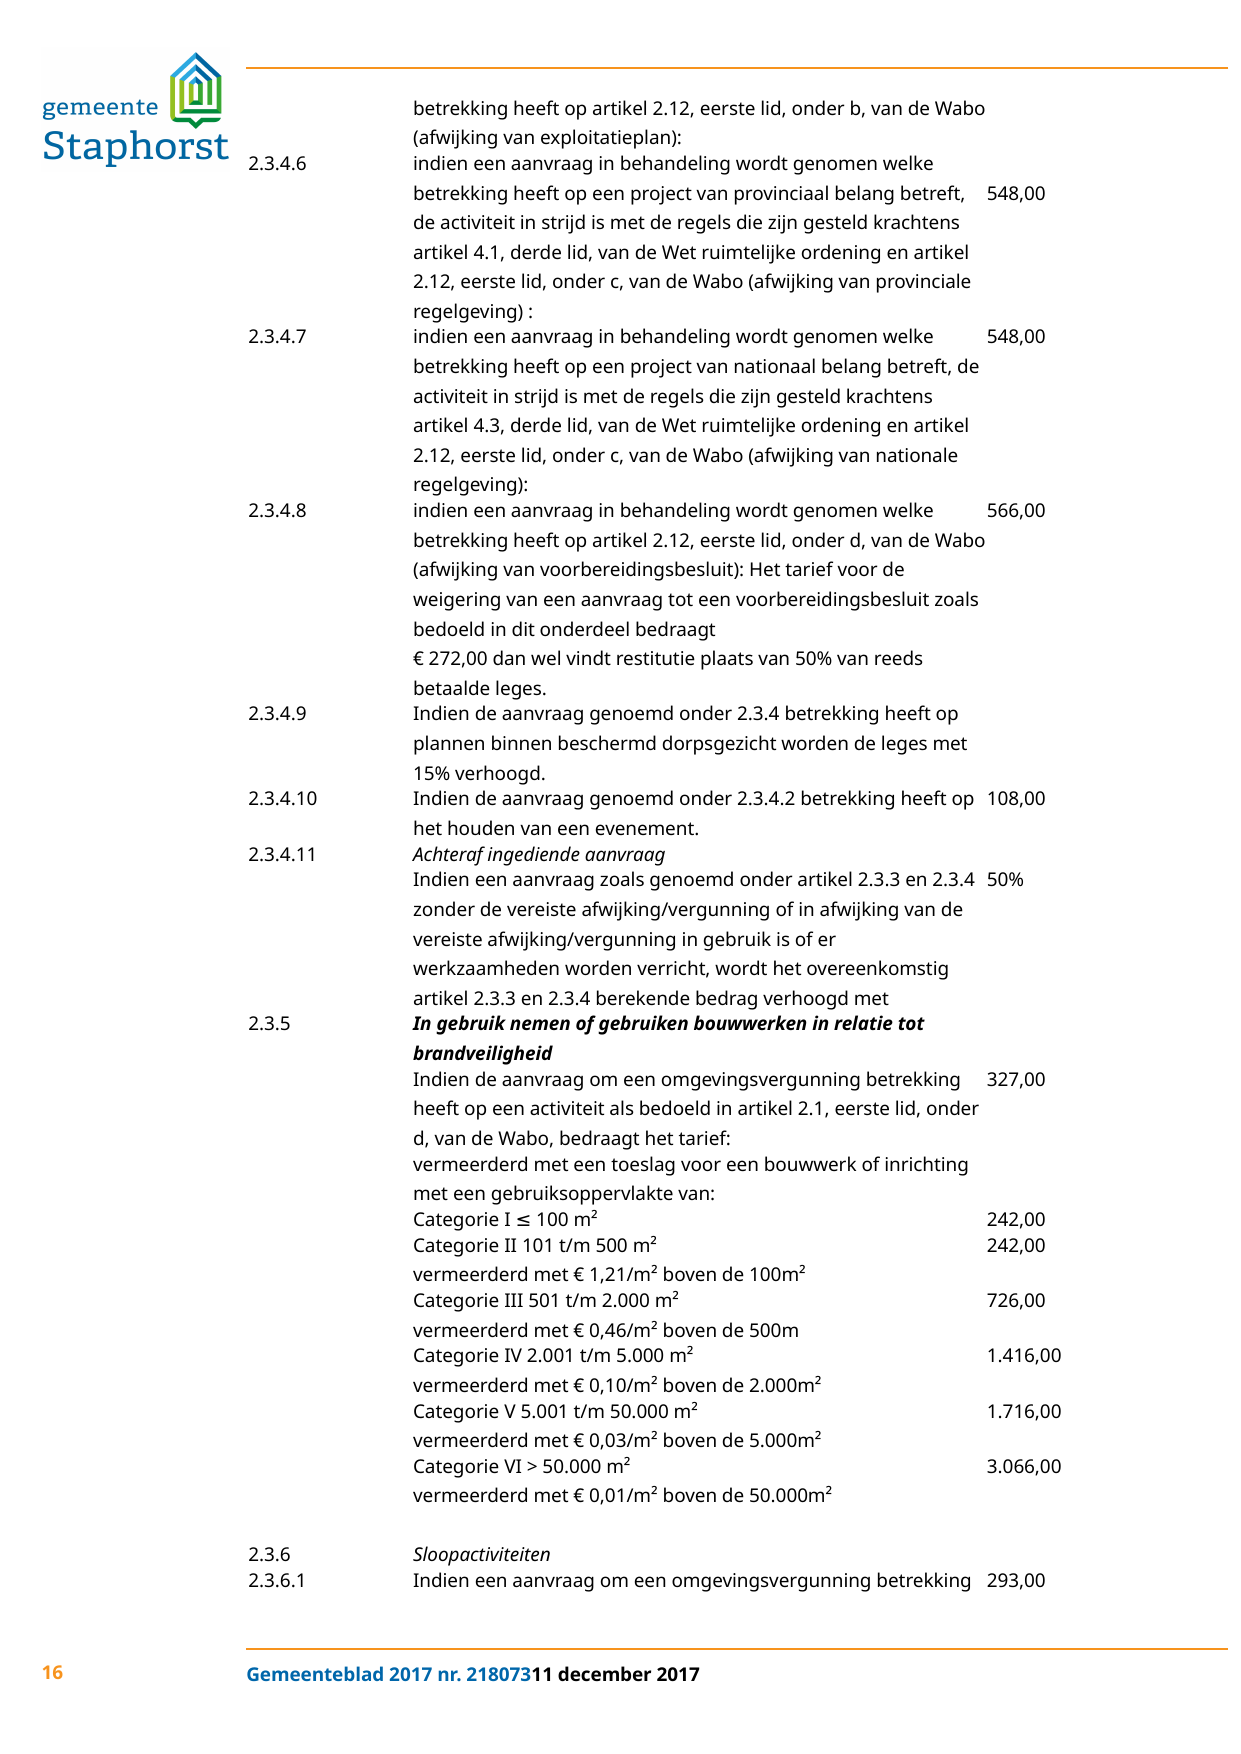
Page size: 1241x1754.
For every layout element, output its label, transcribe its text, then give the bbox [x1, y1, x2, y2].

table_cell vermeerderd met een toeslag voor een bouwwerk of inrichting met een gebruiksoppervlakte van: [413, 1151, 987, 1206]
table_header Sloopactiviteiten [413, 1541, 987, 1567]
table_cell 3.066,00 [987, 1453, 1152, 1508]
table_cell 2.3.4.10 [248, 786, 413, 841]
table_cell [248, 1151, 413, 1206]
table_cell 1.416,00 [987, 1343, 1152, 1398]
table_cell Categorie IV 2.001 t/m 5.000 m² vermeerderd met € 0,10/m² boven de 2.000m² [413, 1343, 987, 1398]
table_cell Categorie II 101 t/m 500 m² vermeerderd met € 1,21/m² boven de 100m² [413, 1232, 987, 1287]
table_cell 2.3.4.7 [248, 324, 413, 497]
table_cell [248, 1343, 413, 1398]
table_cell Indien de aanvraag genoemd onder 2.3.4 betrekking heeft op plannen binnen beschermd dorpsgezicht worden de leges met 15% verhoogd. [413, 701, 987, 786]
table_cell [248, 95, 413, 150]
table_cell Achteraf ingediende aanvraag [413, 841, 987, 867]
table_cell 2.3.5 [248, 1011, 413, 1066]
table_cell 2.3.4.11 [248, 841, 413, 867]
table_cell 2.3.4.6 [248, 150, 413, 324]
table_cell Categorie III 501 t/m 2.000 m² vermeerderd met € 0,46/m² boven de 500m [413, 1287, 987, 1342]
table_cell [248, 867, 413, 1011]
table_cell 108,00 [987, 786, 1152, 841]
table_cell indien een aanvraag in behandeling wordt genomen welke betrekking heeft op artikel 2.12, eerste lid, onder d, van de Wabo (afwijking van voorbereidingsbesluit): Het tarief voor de weigering van een aanvraag tot een voorbereidingsbesluit zoals bedoeld in dit onderdeel bedraagt € 272,00 dan wel vindt restitutie plaats van 50% van reeds betaalde leges. [413, 498, 987, 701]
table_cell In gebruik nemen of gebruiken bouwwerken in relatie tot brandveiligheid [413, 1011, 987, 1066]
table_cell [248, 1398, 413, 1453]
table_cell [987, 701, 1152, 786]
table_cell 2.3.6.1 [248, 1567, 413, 1593]
table_cell 548,00 [987, 324, 1152, 497]
picture [41, 47, 231, 172]
table_cell indien een aanvraag in behandeling wordt genomen welke betrekking heeft op een project van provinciaal belang betreft, de activiteit in strijd is met de regels die zijn gesteld krachtens artikel 4.1, derde lid, van de Wet ruimtelijke ordening en artikel 2.12, eerste lid, onder c, van de Wabo (afwijking van provinciale regelgeving) : [413, 150, 987, 324]
table_cell [248, 1287, 413, 1342]
table_header 2.3.6 [248, 1541, 413, 1567]
table_cell 2.3.4.8 [248, 498, 413, 701]
table_cell betrekking heeft op artikel 2.12, eerste lid, onder b, van de Wabo (afwijking van exploitatieplan): [413, 95, 987, 150]
table_cell 50% [987, 867, 1152, 1011]
table_cell indien een aanvraag in behandeling wordt genomen welke betrekking heeft op een project van nationaal belang betreft, de activiteit in strijd is met de regels die zijn gesteld krachtens artikel 4.3, derde lid, van de Wet ruimtelijke ordening en artikel 2.12, eerste lid, onder c, van de Wabo (afwijking van nationale regelgeving): [413, 324, 987, 497]
table_cell Categorie VI > 50.000 m² vermeerderd met € 0,01/m² boven de 50.000m² [413, 1453, 987, 1508]
table_cell 327,00 [987, 1066, 1152, 1151]
table_cell [248, 1206, 413, 1232]
table_cell 2.3.4.9 [248, 701, 413, 786]
table_cell [248, 1453, 413, 1508]
table_cell Indien een aanvraag om een omgevingsvergunning betrekking [413, 1567, 987, 1593]
table_cell 242,00 [987, 1232, 1152, 1287]
table_cell [987, 841, 1152, 867]
table_cell Indien een aanvraag zoals genoemd onder artikel 2.3.3 en 2.3.4 zonder de vereiste afwijking/vergunning of in afwijking van de vereiste afwijking/vergunning in gebruik is of er werkzaamheden worden verricht, wordt het overeenkomstig artikel 2.3.3 en 2.3.4 berekende bedrag verhoogd met [413, 867, 987, 1011]
table_cell 242,00 [987, 1206, 1152, 1232]
table_cell 566,00 [987, 498, 1152, 701]
table_cell [248, 1066, 413, 1151]
table_cell 1.716,00 [987, 1398, 1152, 1453]
table_cell 726,00 [987, 1287, 1152, 1342]
table_cell [248, 1232, 413, 1287]
table_cell Categorie I ≤ 100 m² [413, 1206, 987, 1232]
table_cell [987, 1151, 1152, 1206]
table_cell 293,00 [987, 1567, 1152, 1593]
table_cell Indien de aanvraag om een omgevingsvergunning betrekking heeft op een activiteit als bedoeld in artikel 2.1, eerste lid, onder d, van de Wabo, bedraagt het tarief: [413, 1066, 987, 1151]
table_cell [987, 95, 1152, 150]
table_header [987, 1541, 1152, 1567]
table_cell [987, 1011, 1152, 1066]
table_cell 548,00 [987, 150, 1152, 324]
table_cell Indien de aanvraag genoemd onder 2.3.4.2 betrekking heeft op het houden van een evenement. [413, 786, 987, 841]
table_cell Categorie V 5.001 t/m 50.000 m² vermeerderd met € 0,03/m² boven de 5.000m² [413, 1398, 987, 1453]
